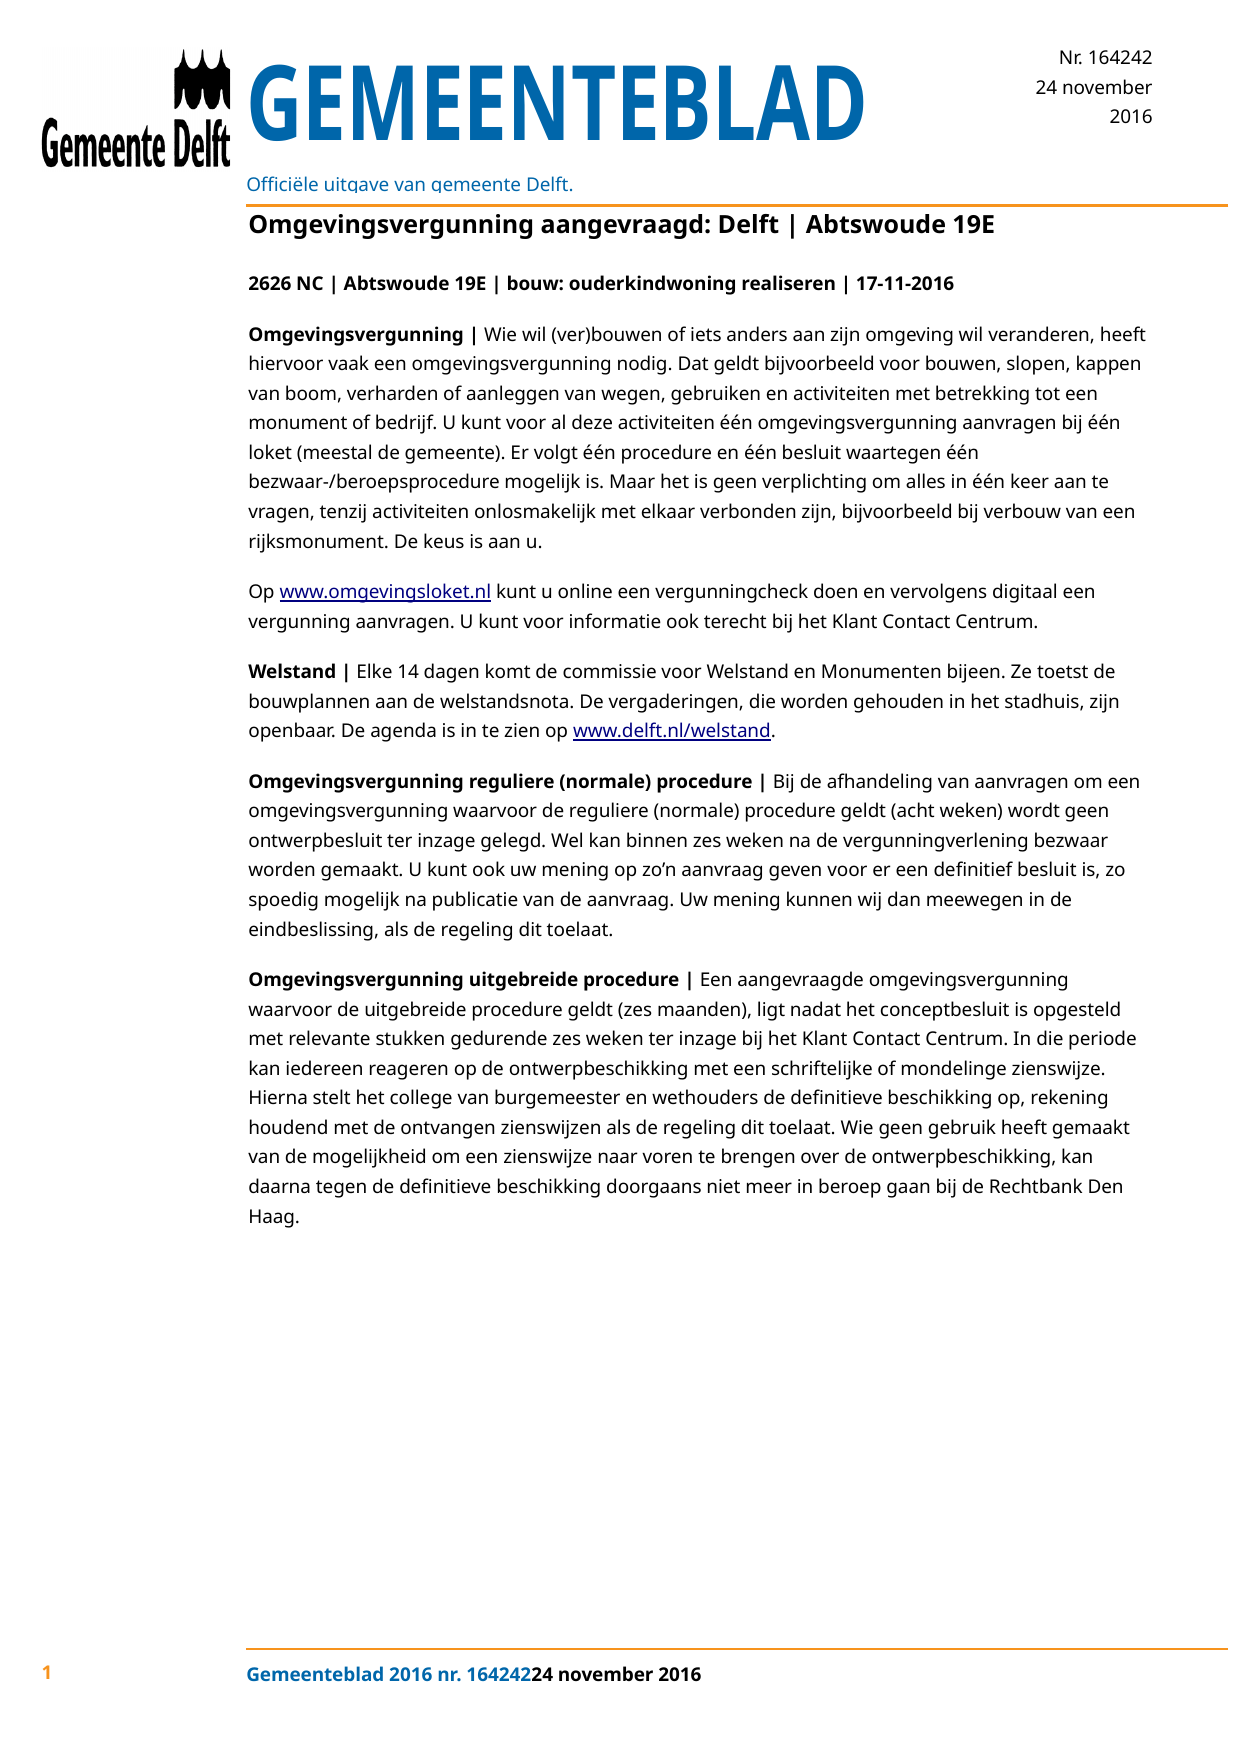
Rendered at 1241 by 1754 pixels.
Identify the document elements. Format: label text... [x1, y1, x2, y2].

text Op www.omgevingsloket.nl kunt u online een vergunningcheck doen en vervolgens digitaal een vergunning aanvragen. U kunt voor informatie ook terecht bij het Klant Contact Centrum. [248, 578, 1152, 633]
text Omgevingsvergunning aangevraagd: Delft | Abtswoude 19E [248, 207, 1152, 241]
text Omgevingsvergunning reguliere (normale) procedure | Bij de afhandeling van aanvragen om een omgevingsvergunning waarvoor de reguliere (normale) procedure geldt (acht weken) wordt geen ontwerpbesluit ter inzage gelegd. Wel kan binnen zes weken na de vergunningverlening bezwaar worden gemaakt. U kunt ook uw mening op zo’n aanvraag geven voor er een definitief besluit is, zo spoedig mogelijk na publicatie van de aanvraag. Uw mening kunnen wij dan meewegen in de eindbeslissing, als de regeling dit toelaat. [248, 768, 1152, 941]
text Welstand | Elke 14 dagen komt de commissie voor Welstand en Monumenten bijeen. Ze toetst de bouwplannen aan de welstandsnota. De vergaderingen, die worden gehouden in het stadhuis, zijn openbaar. De agenda is in te zien op www.delft.nl/welstand. [248, 658, 1152, 743]
text 2626 NC | Abtswoude 19E | bouw: ouderkindwoning realiseren | 17-11-2016 [248, 270, 1152, 296]
picture [41, 47, 231, 172]
text Omgevingsvergunning uitgebreide procedure | Een aangevraagde omgevingsvergunning waarvoor de uitgebreide procedure geldt (zes maanden), ligt nadat het conceptbesluit is opgesteld met relevante stukken gedurende zes weken ter inzage bij het Klant Contact Centrum. In die periode kan iedereen reageren op de ontwerpbeschikking met een schriftelijke of mondelinge zienswijze. Hierna stelt het college van burgemeester en wethouders de definitieve beschikking op, rekening houdend met de ontvangen zienswijzen als de regeling dit toelaat. Wie geen gebruik heeft gemaakt van de mogelijkheid om een zienswijze naar voren te brengen over de ontwerpbeschikking, kan daarna tegen de definitieve beschikking doorgaans niet meer in beroep gaan bij de Rechtbank Den Haag. [248, 966, 1152, 1228]
text Omgevingsvergunning | Wie wil (ver)bouwen of iets anders aan zijn omgeving wil veranderen, heeft hiervoor vaak een omgevingsvergunning nodig. Dat geldt bijvoorbeeld voor bouwen, slopen, kappen van boom, verharden of aanleggen van wegen, gebruiken en activiteiten met betrekking tot een monument of bedrijf. U kunt voor al deze activiteiten één omgevingsvergunning aanvragen bij één loket (meestal de gemeente). Er volgt één procedure en één besluit waartegen één bezwaar-/beroepsprocedure mogelijk is. Maar het is geen verplichting om alles in één keer aan te vragen, tenzij activiteiten onlosmakelijk met elkaar verbonden zijn, bijvoorbeeld bij verbouw van een rijksmonument. De keus is aan u. [248, 321, 1152, 553]
